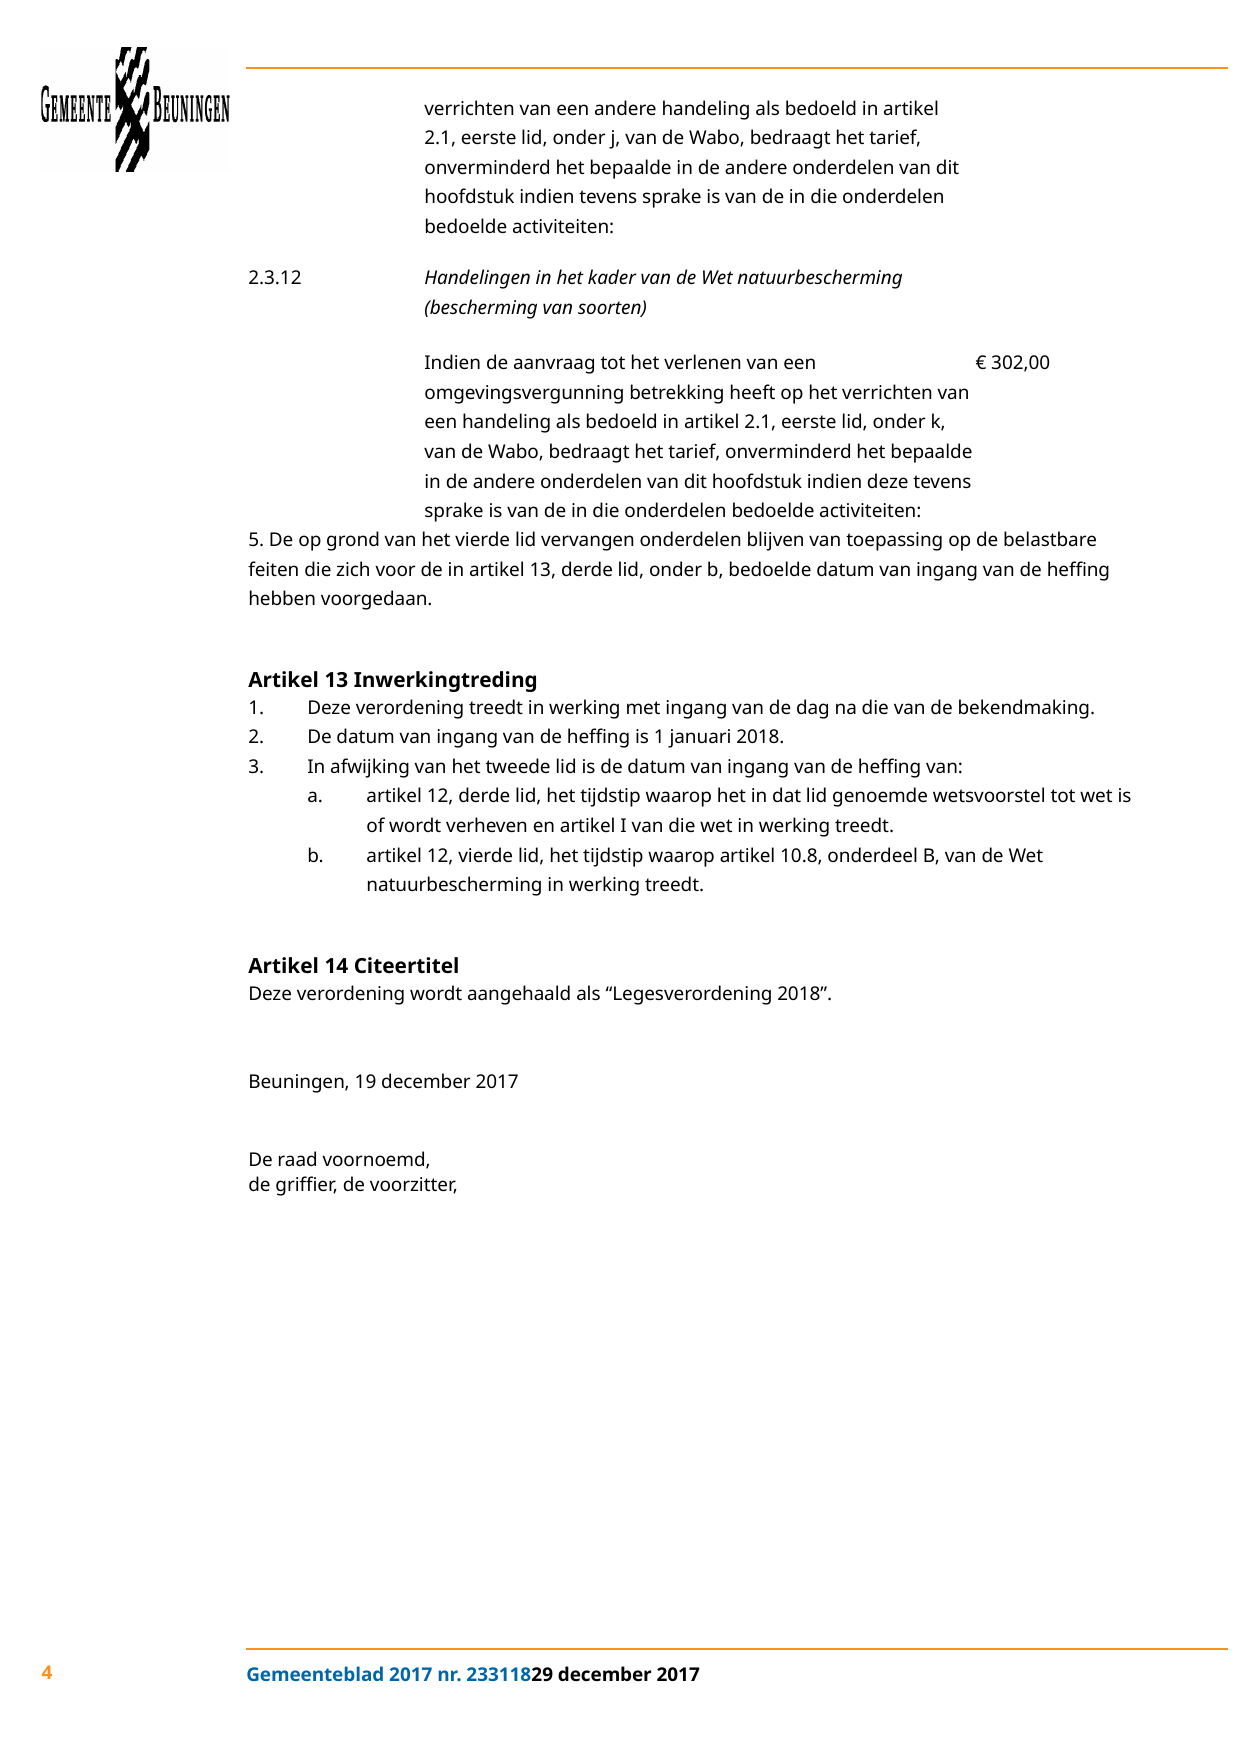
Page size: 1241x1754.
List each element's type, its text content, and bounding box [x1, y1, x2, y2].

table_cell Handelingen in het kader van de Wet natuurbescherming (bescherming van soorten) [424, 265, 975, 349]
table_cell [248, 350, 424, 523]
text Artikel 13 Inwerkingtreding [248, 666, 1152, 694]
text Deze verordening wordt aangehaald als “Legesverordening 2018”. [248, 980, 1152, 1006]
list Deze verordening treedt in werking met ingang van de dag na die van de bekendmaking. [248, 694, 1152, 720]
table_cell [975, 95, 1152, 239]
text Beuningen, 19 december 2017 [248, 1069, 1152, 1094]
table_cell 2.3.12 [248, 265, 424, 349]
text Artikel 14 Citeertitel [248, 951, 1152, 980]
table_cell [975, 239, 1152, 264]
list In afwijking van het tweede lid is de datum van ingang van de heffing van: [248, 753, 1152, 779]
table_cell € 302,00 [975, 350, 1152, 523]
list artikel 12, derde lid, het tijdstip waarop het in dat lid genoemde wetsvoorstel tot wet is of wordt verheven en artikel I van die wet in werking treedt. [307, 783, 1152, 838]
text de griffier, de voorzitter, [248, 1172, 1152, 1197]
table_cell [424, 239, 975, 264]
text 5. De op grond van het vierde lid vervangen onderdelen blijven van toepassing op de belastbare feiten die zich voor de in artikel 13, derde lid, onder b, bedoelde datum van ingang van de heffing hebben voorgedaan. [248, 526, 1152, 611]
table_cell verrichten van een andere handeling als bedoeld in artikel 2.1, eerste lid, onder j, van de Wabo, bedraagt het tarief, onverminderd het bepaalde in de andere onderdelen van dit hoofdstuk indien tevens sprake is van de in die onderdelen bedoelde activiteiten: [424, 95, 975, 239]
table_cell [248, 239, 424, 264]
table_cell [975, 265, 1152, 349]
table_cell [248, 95, 424, 239]
text De raad voornoemd, [248, 1146, 1152, 1172]
list artikel 12, vierde lid, het tijdstip waarop artikel 10.8, onderdeel B, van de Wet natuurbescherming in werking treedt. [307, 842, 1152, 897]
table_cell Indien de aanvraag tot het verlenen van een omgevingsvergunning betrekking heeft op het verrichten van een handeling als bedoeld in artikel 2.1, eerste lid, onder k, van de Wabo, bedraagt het tarief, onverminderd het bepaalde in de andere onderdelen van dit hoofdstuk indien deze tevens sprake is van de in die onderdelen bedoelde activiteiten: [424, 350, 975, 523]
picture [41, 47, 231, 172]
list De datum van ingang van de heffing is 1 januari 2018. [248, 723, 1152, 749]
